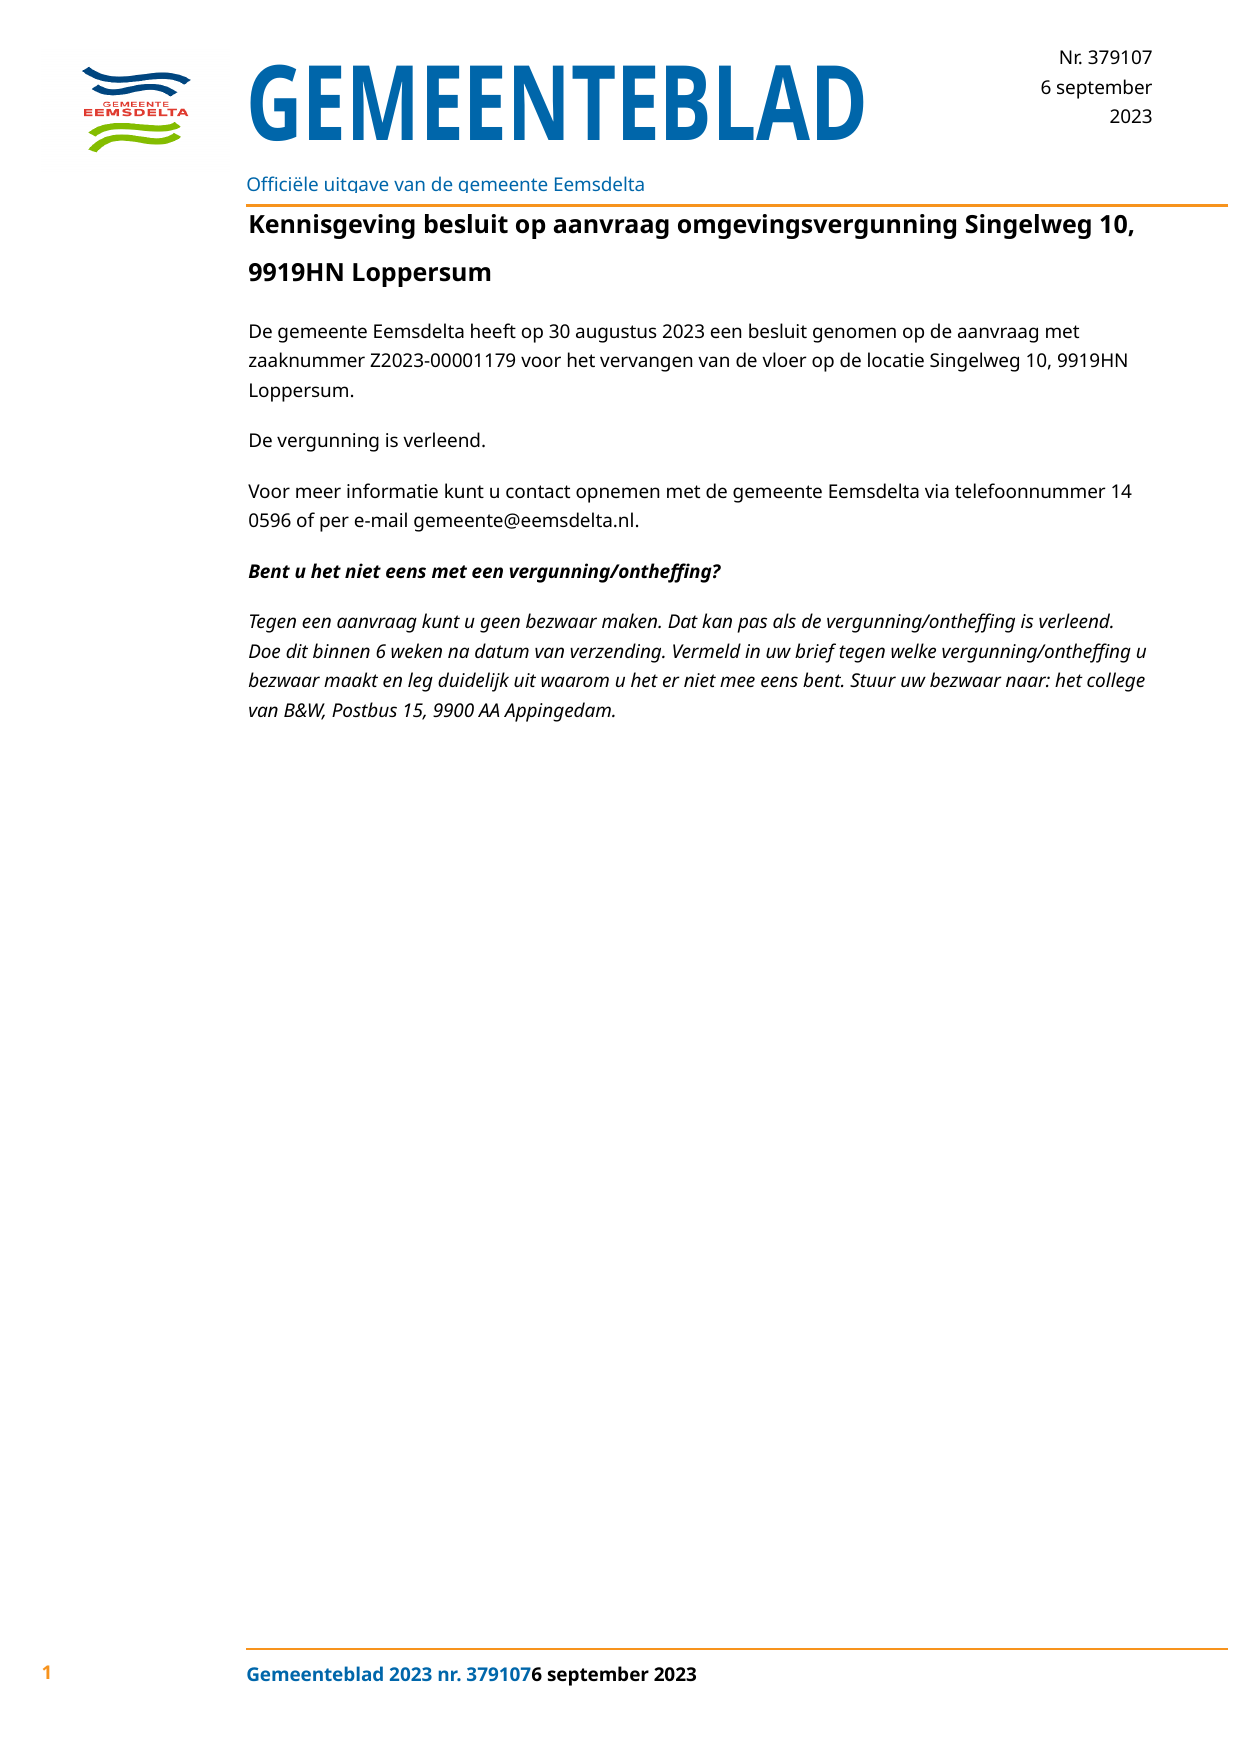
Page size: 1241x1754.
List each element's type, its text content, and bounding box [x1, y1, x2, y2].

text Bent u het niet eens met een vergunning/ontheffing? [248, 558, 1152, 584]
text Tegen een aanvraag kunt u geen bezwaar maken. Dat kan pas als de vergunning/ontheffing is verleend. Doe dit binnen 6 weken na datum van verzending. Vermeld in uw brief tegen welke vergunning/ontheffing u bezwaar maakt en leg duidelijk uit waarom u het er niet mee eens bent. Stuur uw bezwaar naar: het college van B&W, Postbus 15, 9900 AA Appingedam. [248, 608, 1152, 723]
text Voor meer informatie kunt u contact opnemen met de gemeente Eemsdelta via telefoonnummer 14 0596 of per e-mail gemeente@eemsdelta.nl. [248, 478, 1152, 533]
text De vergunning is verleend. [248, 427, 1152, 453]
text De gemeente Eemsdelta heeft op 30 augustus 2023 een besluit genomen op de aanvraag met zaaknummer Z2023-00001179 voor het vervangen van de vloer op de locatie Singelweg 10, 9919HN Loppersum. [248, 318, 1152, 403]
picture [41, 47, 231, 172]
text Kennisgeving besluit op aanvraag omgevingsvergunning Singelweg 10, 9919HN Loppersum [248, 207, 1152, 288]
